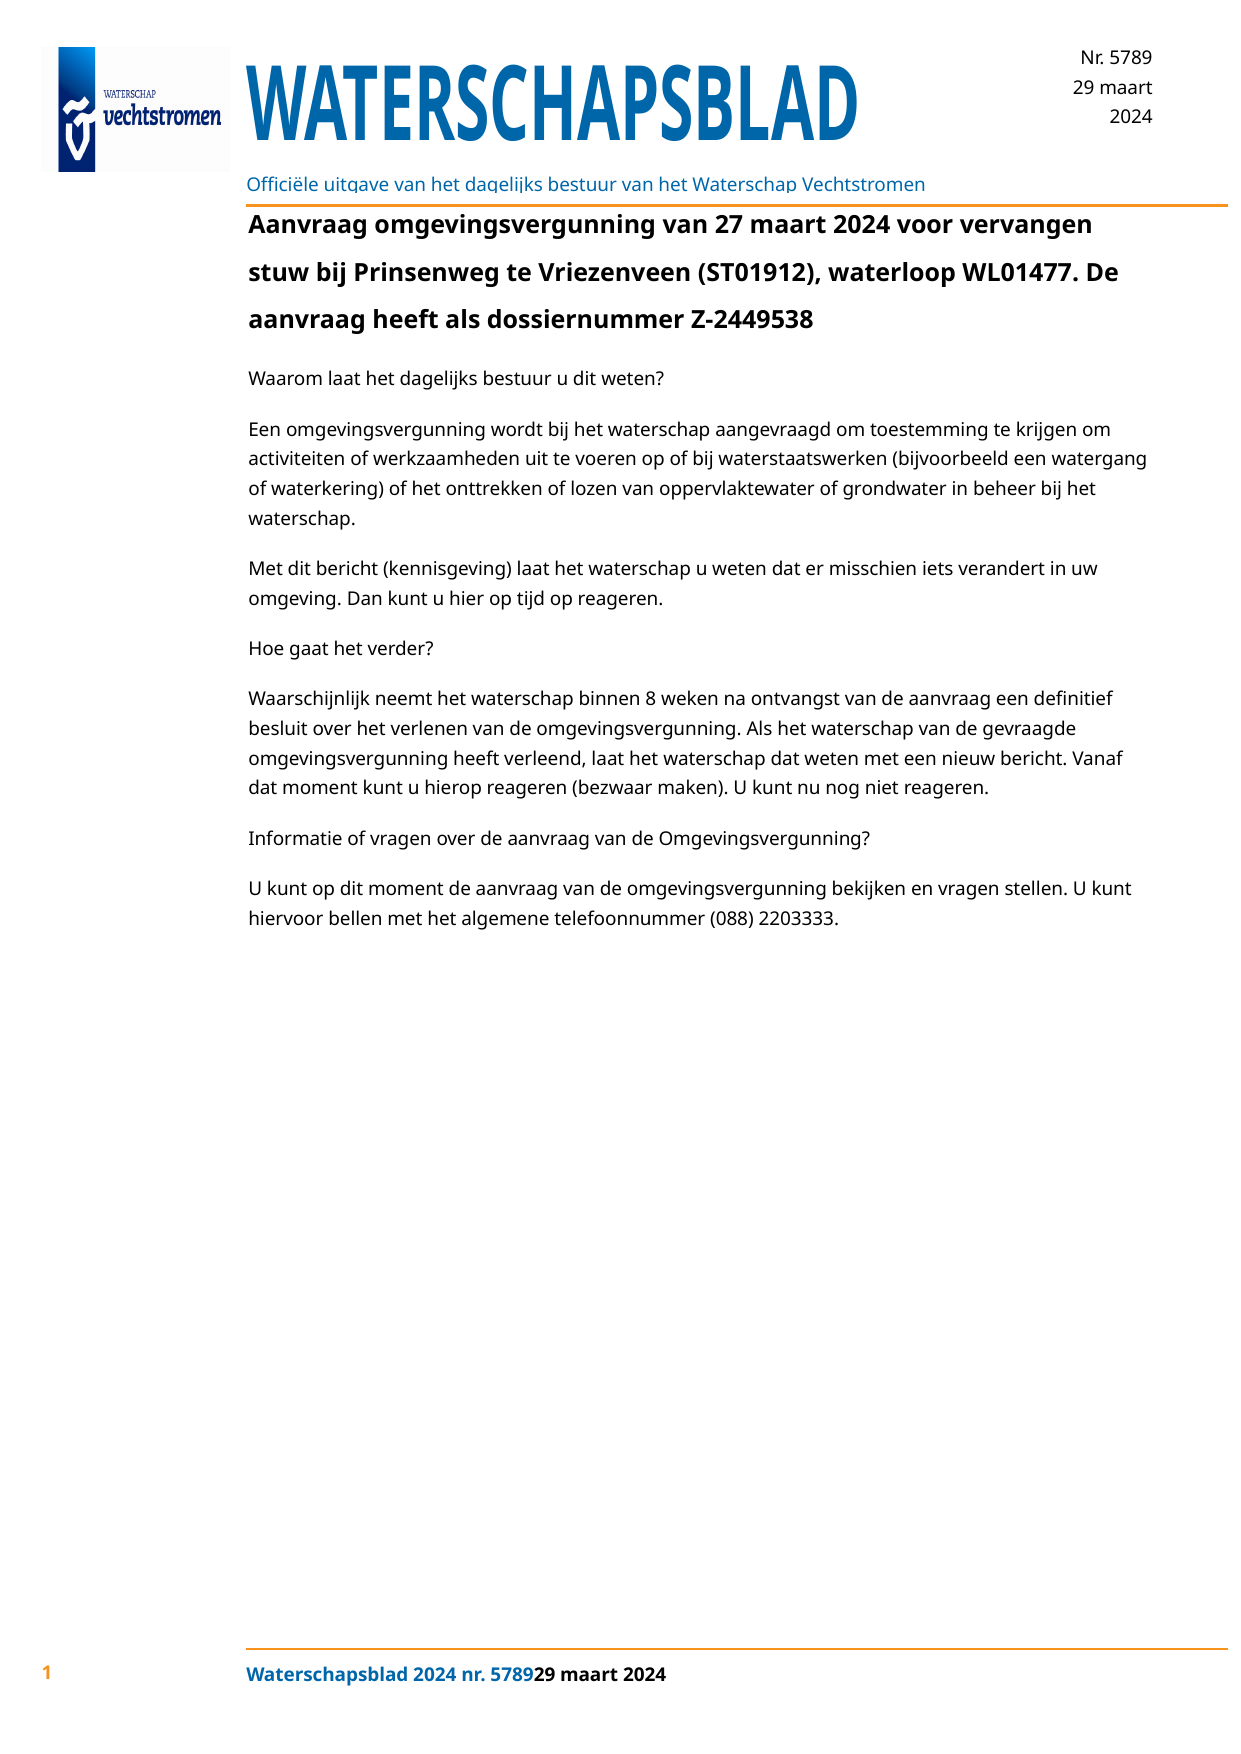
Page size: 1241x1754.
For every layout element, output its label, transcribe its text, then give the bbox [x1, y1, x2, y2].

text Waarschijnlijk neemt het waterschap binnen 8 weken na ontvangst van de aanvraag een definitief besluit over het verlenen van de omgevingsvergunning. Als het waterschap van de gevraagde omgevingsvergunning heeft verleend, laat het waterschap dat weten met een nieuw bericht. Vanaf dat moment kunt u hierop reageren (bezwaar maken). U kunt nu nog niet reageren. [248, 686, 1152, 800]
picture [41, 47, 231, 172]
text Een omgevingsvergunning wordt bij het waterschap aangevraagd om toestemming te krijgen om activiteiten of werkzaamheden uit te voeren op of bij waterstaatswerken (bijvoorbeeld een watergang of waterkering) of het onttrekken of lozen van oppervlaktewater of grondwater in beheer bij het waterschap. [248, 416, 1152, 530]
text Waarom laat het dagelijks bestuur u dit weten? [248, 366, 1152, 391]
text Hoe gaat het verder? [248, 635, 1152, 661]
text Informatie of vragen over de aanvraag van de Omgevingsvergunning? [248, 825, 1152, 850]
text U kunt op dit moment de aanvraag van de omgevingsvergunning bekijken en vragen stellen. U kunt hiervoor bellen met het algemene telefoonnummer (088) 2203333. [248, 875, 1152, 930]
text Aanvraag omgevingsvergunning van 27 maart 2024 voor vervangen stuw bij Prinsenweg te Vriezenveen (ST01912), waterloop WL01477. De aanvraag heeft als dossiernummer Z-2449538 [248, 207, 1152, 336]
text Met dit bericht (kennisgeving) laat het waterschap u weten dat er misschien iets verandert in uw omgeving. Dan kunt u hier op tijd op reageren. [248, 555, 1152, 610]
